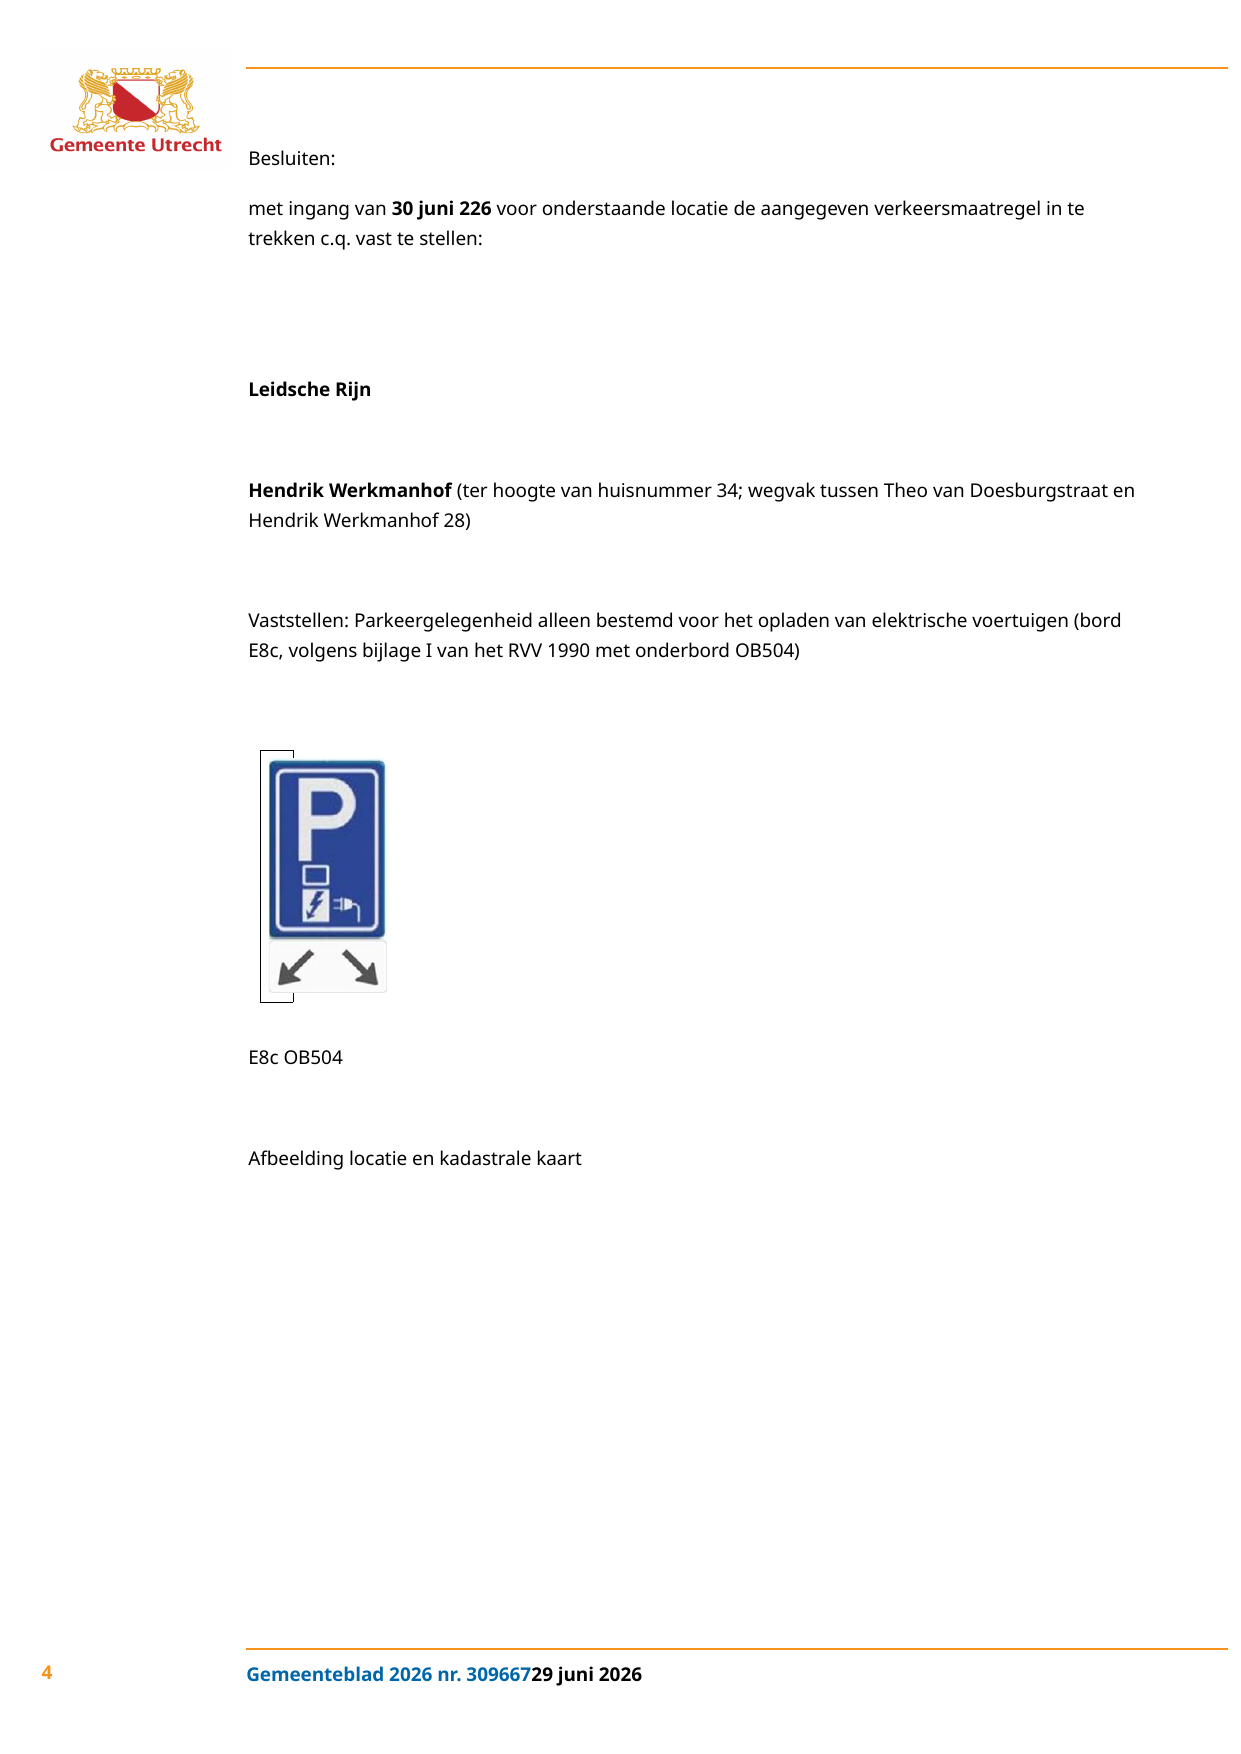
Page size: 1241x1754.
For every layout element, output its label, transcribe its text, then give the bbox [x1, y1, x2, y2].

text Besluiten: [248, 145, 1152, 171]
text Hendrik Werkmanhof (ter hoogte van huisnummer 34; wegvak tussen Theo van Doesburgstraat en Hendrik Werkmanhof 28) [248, 477, 1152, 533]
text Vaststellen: Parkeergelegenheid alleen bestemd voor het opladen van elektrische voertuigen (bord E8c, volgens bijlage I van het RVV 1990 met onderbord OB504) [248, 608, 1152, 663]
picture [41, 47, 231, 172]
text Leidsche Rijn [248, 376, 1152, 402]
text met ingang van 30 juni 226 voor onderstaande locatie de aangegeven verkeersmaatregel in te trekken c.q. vast te stellen: [248, 196, 1152, 251]
picture [268, 758, 387, 993]
text Afbeelding locatie en kadastrale kaart [248, 1145, 1152, 1171]
text E8c OB504 [248, 1044, 1152, 1070]
